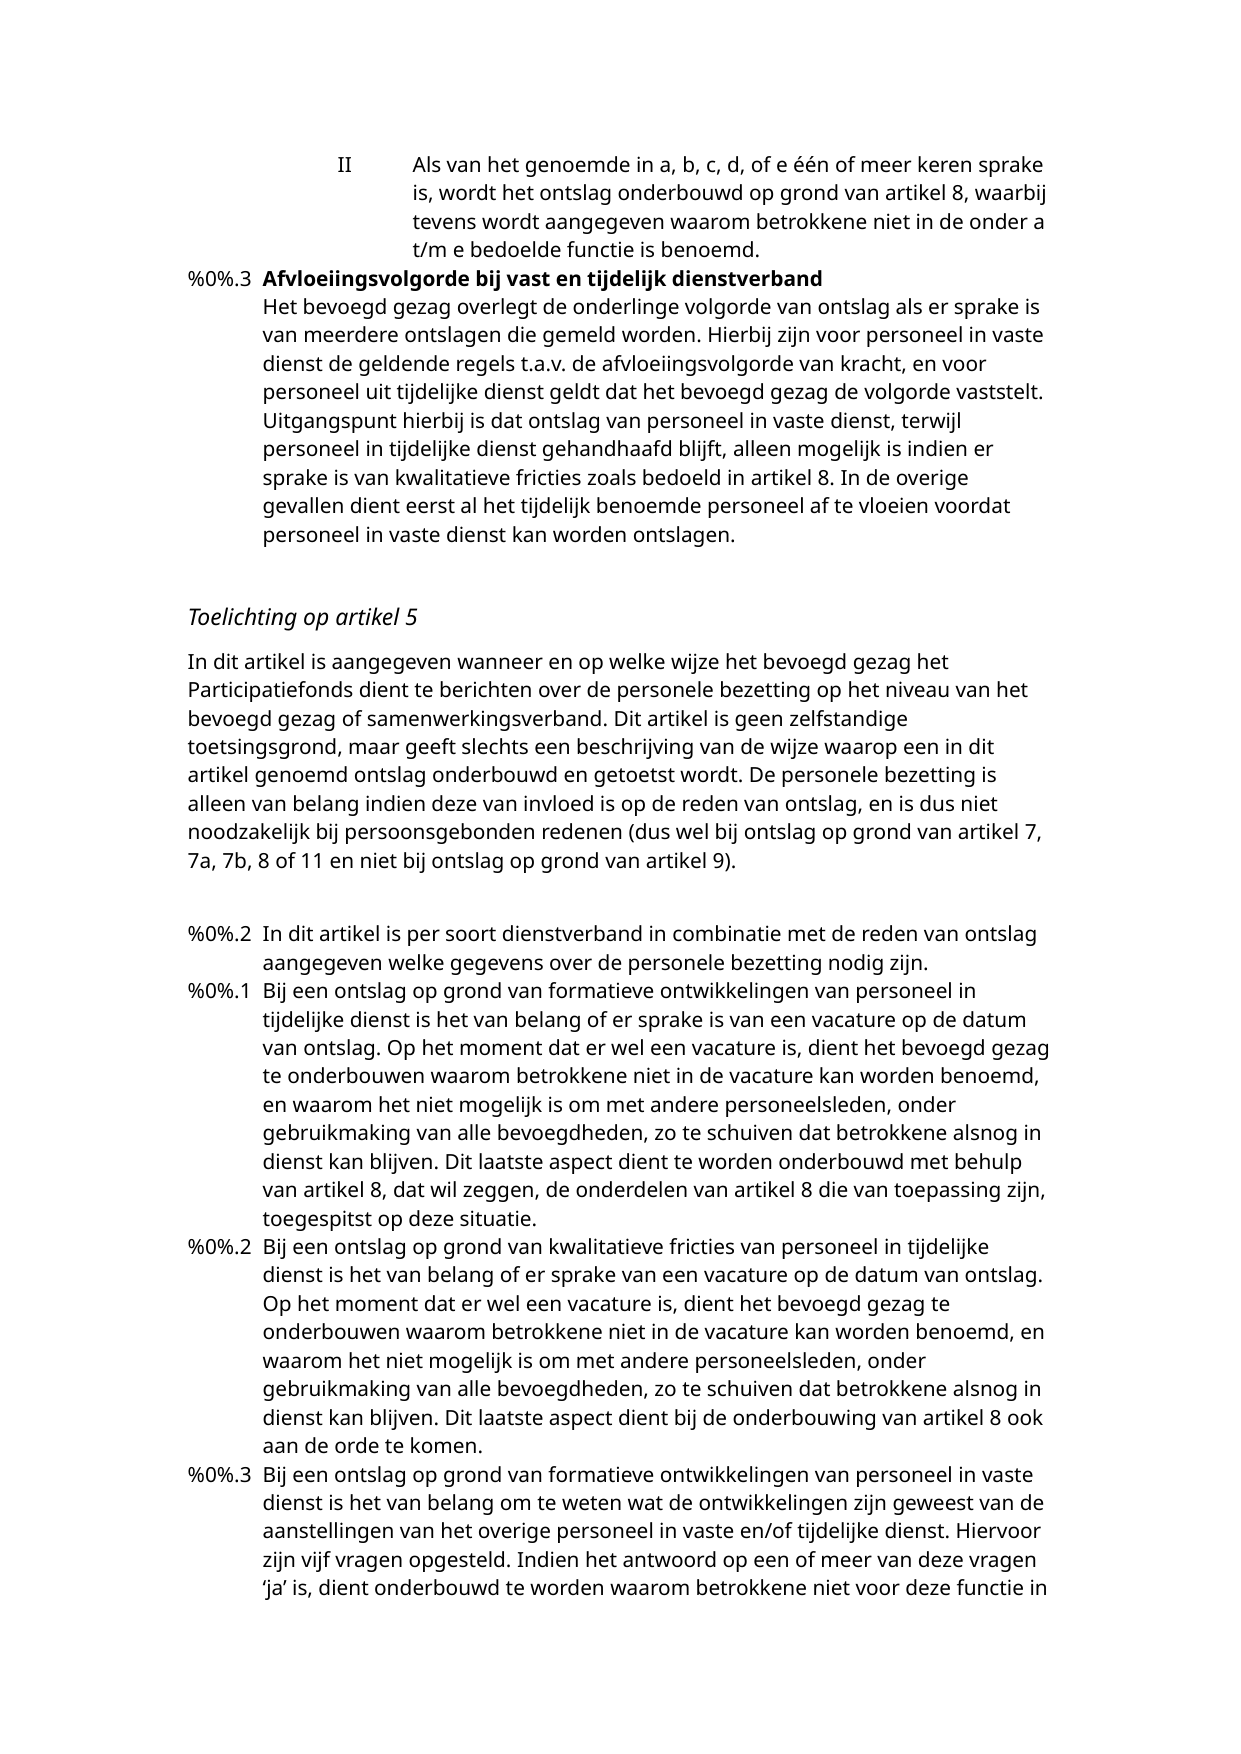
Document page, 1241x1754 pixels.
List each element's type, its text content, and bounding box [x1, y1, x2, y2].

subtitle Toelichting op artikel 5 [187, 601, 1053, 632]
list Als van het genoemde in a, b, c, d, of e één of meer keren sprake is, wordt het ontslag onderbouwd op grond van artikel 8, waarbij tevens wordt aangegeven waarom betrokkene niet in de onder a t/m e bedoelde functie is benoemd. [337, 150, 1053, 264]
list Het bevoegd gezag overlegt de onderlinge volgorde van ontslag als er sprake is van meerdere ontslagen die gemeld worden. Hierbij zijn voor personeel in vaste dienst de geldende regels t.a.v. de afvloeiingsvolgorde van kracht, en voor personeel uit tijdelijke dienst geldt dat het bevoegd gezag de volgorde vaststelt. Uitgangspunt hierbij is dat ontslag van personeel in vaste dienst, terwijl personeel in tijdelijke dienst gehandhaafd blijft, alleen mogelijk is indien er sprake is van kwalitatieve fricties zoals bedoeld in artikel 8. In de overige gevallen dient eerst al het tijdelijk benoemde personeel af te vloeien voordat personeel in vaste dienst kan worden ontslagen. [187, 292, 1053, 548]
list Bij een ontslag op grond van formatieve ontwikkelingen van personeel in vaste dienst is het van belang om te weten wat de ontwikkelingen zijn geweest van de aanstellingen van het overige personeel in vaste en/of tijdelijke dienst. Hiervoor zijn vijf vragen opgesteld. Indien het antwoord op een of meer van deze vragen ‘ja’ is, dient onderbouwd te worden waarom betrokkene niet voor deze functie in [187, 1460, 1053, 1602]
list Bij een ontslag op grond van kwalitatieve fricties van personeel in tijdelijke dienst is het van belang of er sprake van een vacature op de datum van ontslag. Op het moment dat er wel een vacature is, dient het bevoegd gezag te onderbouwen waarom betrokkene niet in de vacature kan worden benoemd, en waarom het niet mogelijk is om met andere personeelsleden, onder gebruikmaking van alle bevoegdheden, zo te schuiven dat betrokkene alsnog in dienst kan blijven. Dit laatste aspect dient bij de onderbouwing van artikel 8 ook aan de orde te komen. [187, 1232, 1053, 1460]
text In dit artikel is aangegeven wanneer en op welke wijze het bevoegd gezag het Participatiefonds dient te berichten over de personele bezetting op het niveau van het bevoegd gezag of samenwerkingsverband. Dit artikel is geen zelfstandige toetsingsgrond, maar geeft slechts een beschrijving van de wijze waarop een in dit artikel genoemd ontslag onderbouwd en getoetst wordt. De personele bezetting is alleen van belang indien deze van invloed is op de reden van ontslag, en is dus niet noodzakelijk bij persoonsgebonden redenen (dus wel bij ontslag op grond van artikel 7, 7a, 7b, 8 of 11 en niet bij ontslag op grond van artikel 9). [187, 647, 1053, 874]
list Afvloeiingsvolgorde bij vast en tijdelijk dienstverband [187, 264, 1053, 292]
list In dit artikel is per soort dienstverband in combinatie met de reden van ontslag aangegeven welke gegevens over de personele bezetting nodig zijn. [187, 919, 1053, 976]
list Bij een ontslag op grond van formatieve ontwikkelingen van personeel in tijdelijke dienst is het van belang of er sprake is van een vacature op de datum van ontslag. Op het moment dat er wel een vacature is, dient het bevoegd gezag te onderbouwen waarom betrokkene niet in de vacature kan worden benoemd, en waarom het niet mogelijk is om met andere personeelsleden, onder gebruikmaking van alle bevoegdheden, zo te schuiven dat betrokkene alsnog in dienst kan blijven. Dit laatste aspect dient te worden onderbouwd met behulp van artikel 8, dat wil zeggen, de onderdelen van artikel 8 die van toepassing zijn, toegespitst op deze situatie. [187, 976, 1053, 1232]
